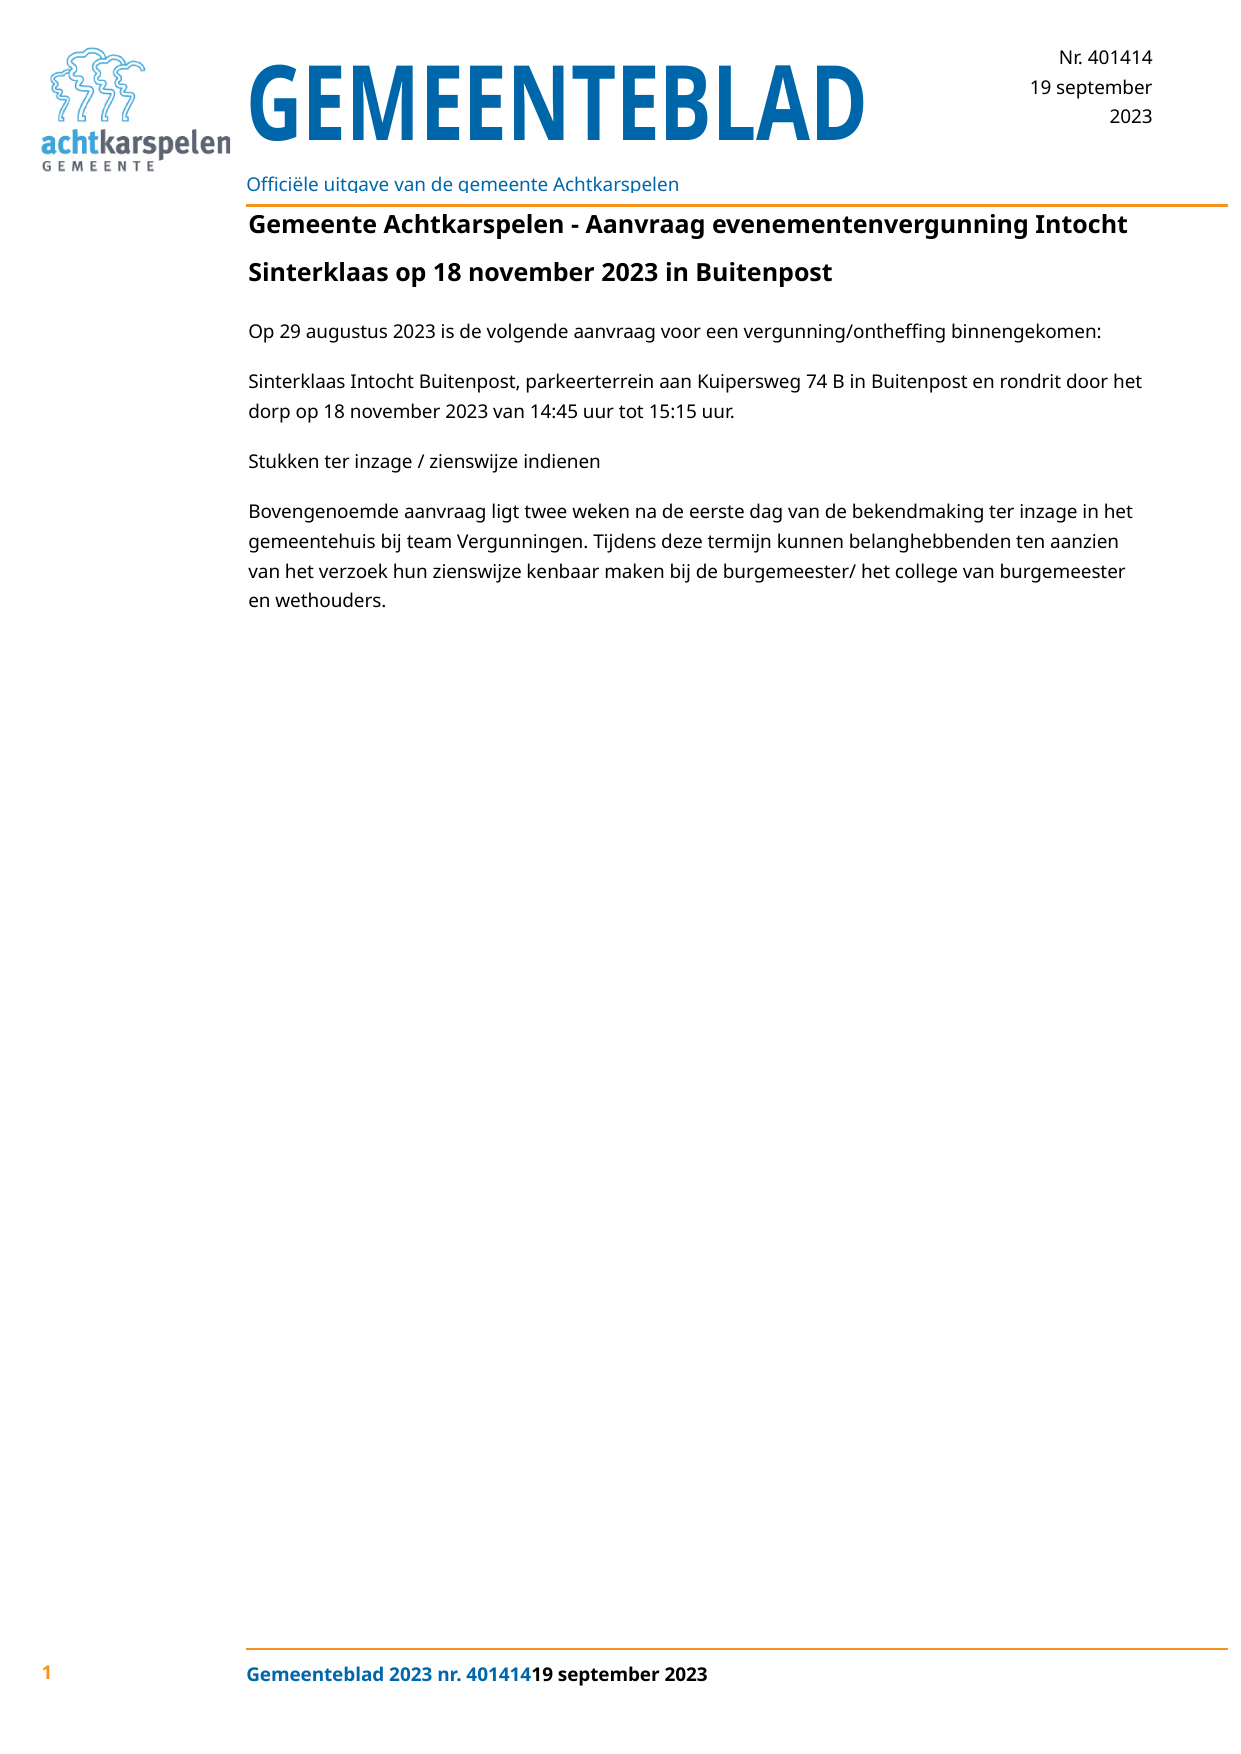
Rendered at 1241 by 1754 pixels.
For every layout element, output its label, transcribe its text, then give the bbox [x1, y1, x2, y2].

text Sinterklaas Intocht Buitenpost, parkeerterrein aan Kuipersweg 74 B in Buitenpost en rondrit door het dorp op 18 november 2023 van 14:45 uur tot 15:15 uur. [248, 368, 1152, 424]
text Stukken ter inzage / zienswijze indienen [248, 448, 1152, 474]
text Bovengenoemde aanvraag ligt twee weken na de eerste dag van de bekendmaking ter inzage in het gemeentehuis bij team Vergunningen. Tijdens deze termijn kunnen belanghebbenden ten aanzien van het verzoek hun zienswijze kenbaar maken bij de burgemeester/ het college van burgemeester en wethouders. [248, 499, 1152, 613]
text Gemeente Achtkarspelen - Aanvraag evenementenvergunning Intocht Sinterklaas op 18 november 2023 in Buitenpost [248, 207, 1152, 288]
text Op 29 augustus 2023 is de volgende aanvraag voor een vergunning/ontheffing binnengekomen: [248, 318, 1152, 344]
picture [41, 47, 231, 172]
